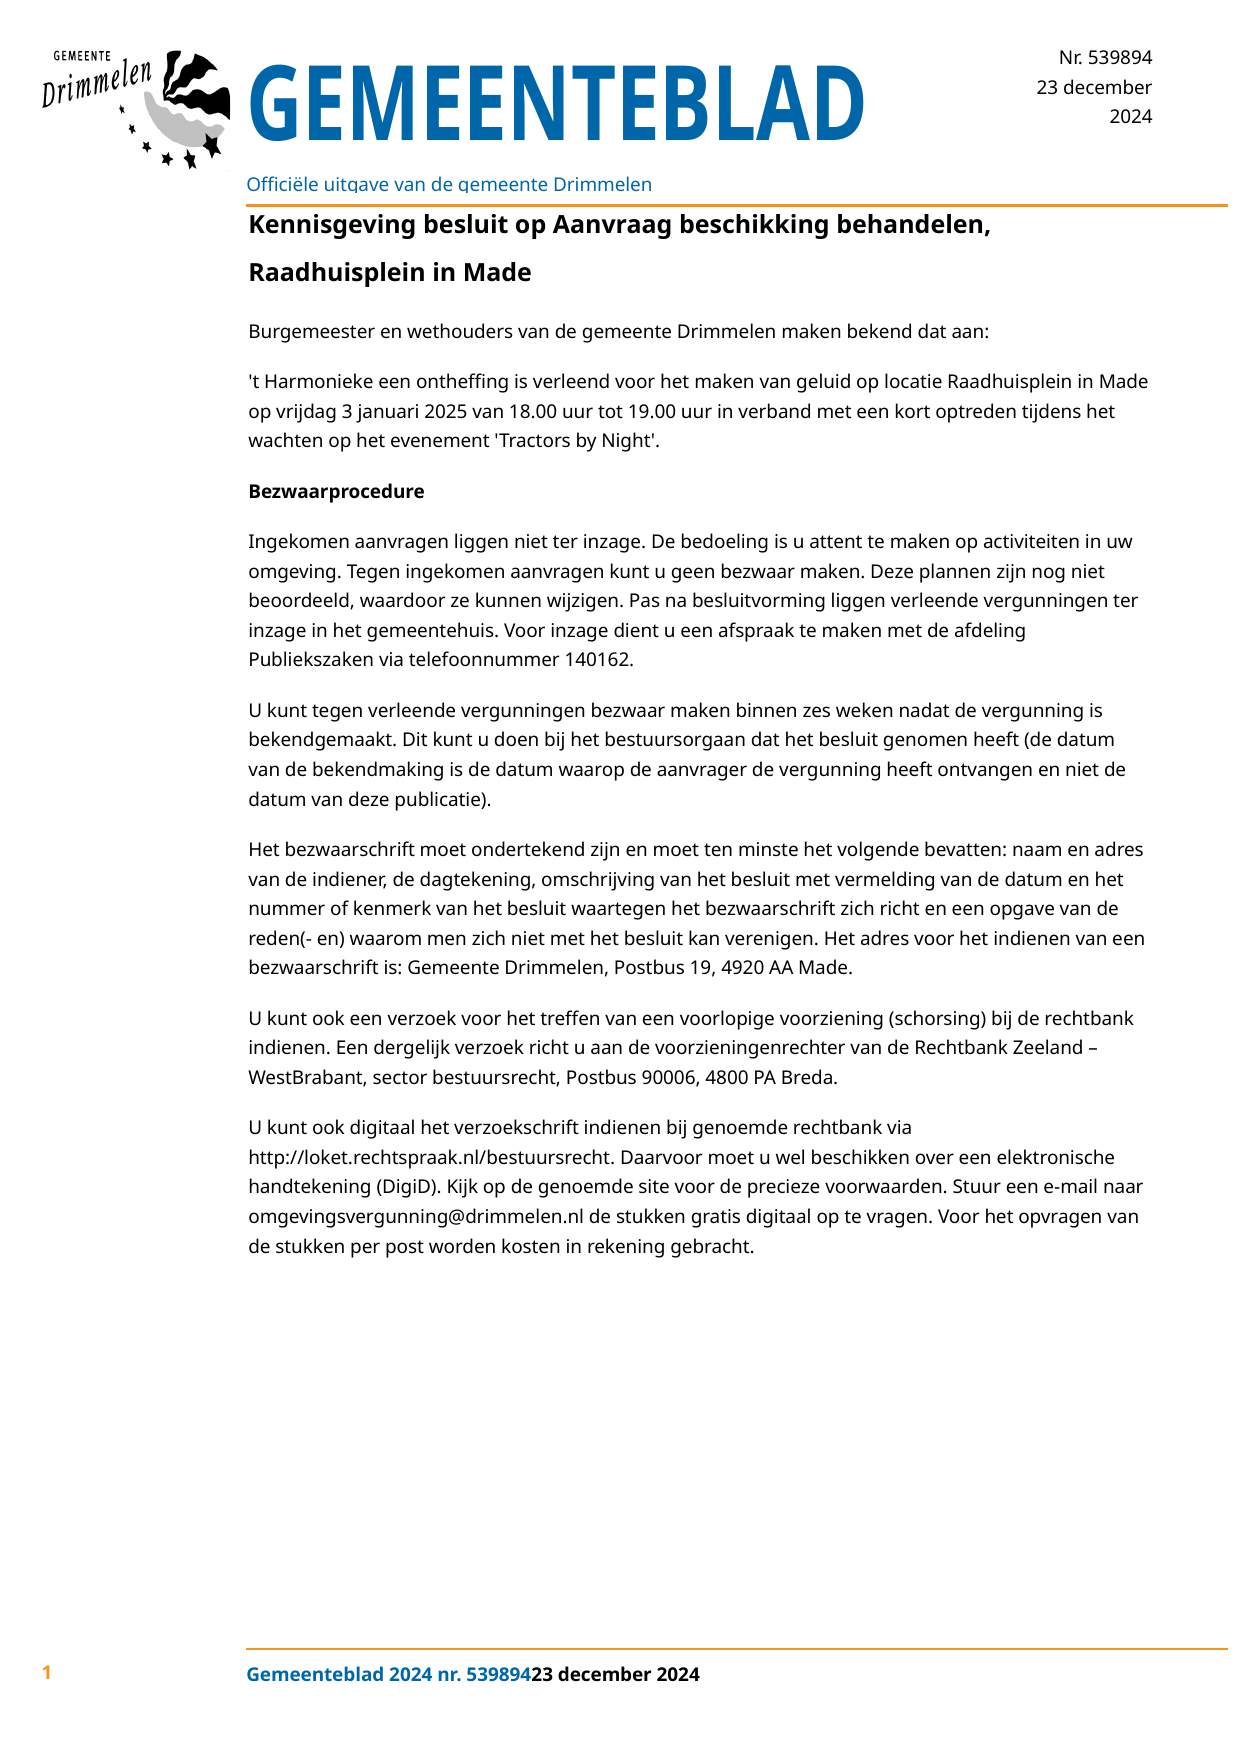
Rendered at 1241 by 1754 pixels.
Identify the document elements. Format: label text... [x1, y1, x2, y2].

picture [41, 47, 231, 172]
text U kunt ook digitaal het verzoekschrift indienen bij genoemde rechtbank via http://loket.rechtspraak.nl/bestuursrecht. Daarvoor moet u wel beschikken over een elektronische handtekening (DigiD). Kijk op de genoemde site voor de precieze voorwaarden. Stuur een e-mail naar omgevingsvergunning@drimmelen.nl de stukken gratis digitaal op te vragen. Voor het opvragen van de stukken per post worden kosten in rekening gebracht. [248, 1114, 1152, 1259]
text Kennisgeving besluit op Aanvraag beschikking behandelen, Raadhuisplein in Made [248, 207, 1152, 288]
text U kunt tegen verleende vergunningen bezwaar maken binnen zes weken nadat de vergunning is bekendgemaakt. Dit kunt u doen bij het bestuursorgaan dat het besluit genomen heeft (de datum van de bekendmaking is de datum waarop de aanvrager de vergunning heeft ontvangen en niet de datum van deze publicatie). [248, 697, 1152, 812]
text Ingekomen aanvragen liggen niet ter inzage. De bedoeling is u attent te maken op activiteiten in uw omgeving. Tegen ingekomen aanvragen kunt u geen bezwaar maken. Deze plannen zijn nog niet beoordeeld, waardoor ze kunnen wijzigen. Pas na besluitvorming liggen verleende vergunningen ter inzage in het gemeentehuis. Voor inzage dient u een afspraak te maken met de afdeling Publiekszaken via telefoonnummer 140162. [248, 528, 1152, 672]
text Burgemeester en wethouders van de gemeente Drimmelen maken bekend dat aan: [248, 318, 1152, 344]
text 't Harmonieke een ontheffing is verleend voor het maken van geluid op locatie Raadhuisplein in Made op vrijdag 3 januari 2025 van 18.00 uur tot 19.00 uur in verband met een kort optreden tijdens het wachten op het evenement 'Tractors by Night'. [248, 368, 1152, 453]
text Bezwaarprocedure [248, 478, 1152, 504]
text U kunt ook een verzoek voor het treffen van een voorlopige voorziening (schorsing) bij de rechtbank indienen. Een dergelijk verzoek richt u aan de voorzieningenrechter van de Rechtbank Zeeland – WestBrabant, sector bestuursrecht, Postbus 90006, 4800 PA Breda. [248, 1005, 1152, 1090]
text Het bezwaarschrift moet ondertekend zijn en moet ten minste het volgende bevatten: naam en adres van de indiener, de dagtekening, omschrijving van het besluit met vermelding van de datum en het nummer of kenmerk van het besluit waartegen het bezwaarschrift zich richt en een opgave van de reden(- en) waarom men zich niet met het besluit kan verenigen. Het adres voor het indienen van een bezwaarschrift is: Gemeente Drimmelen, Postbus 19, 4920 AA Made. [248, 836, 1152, 980]
